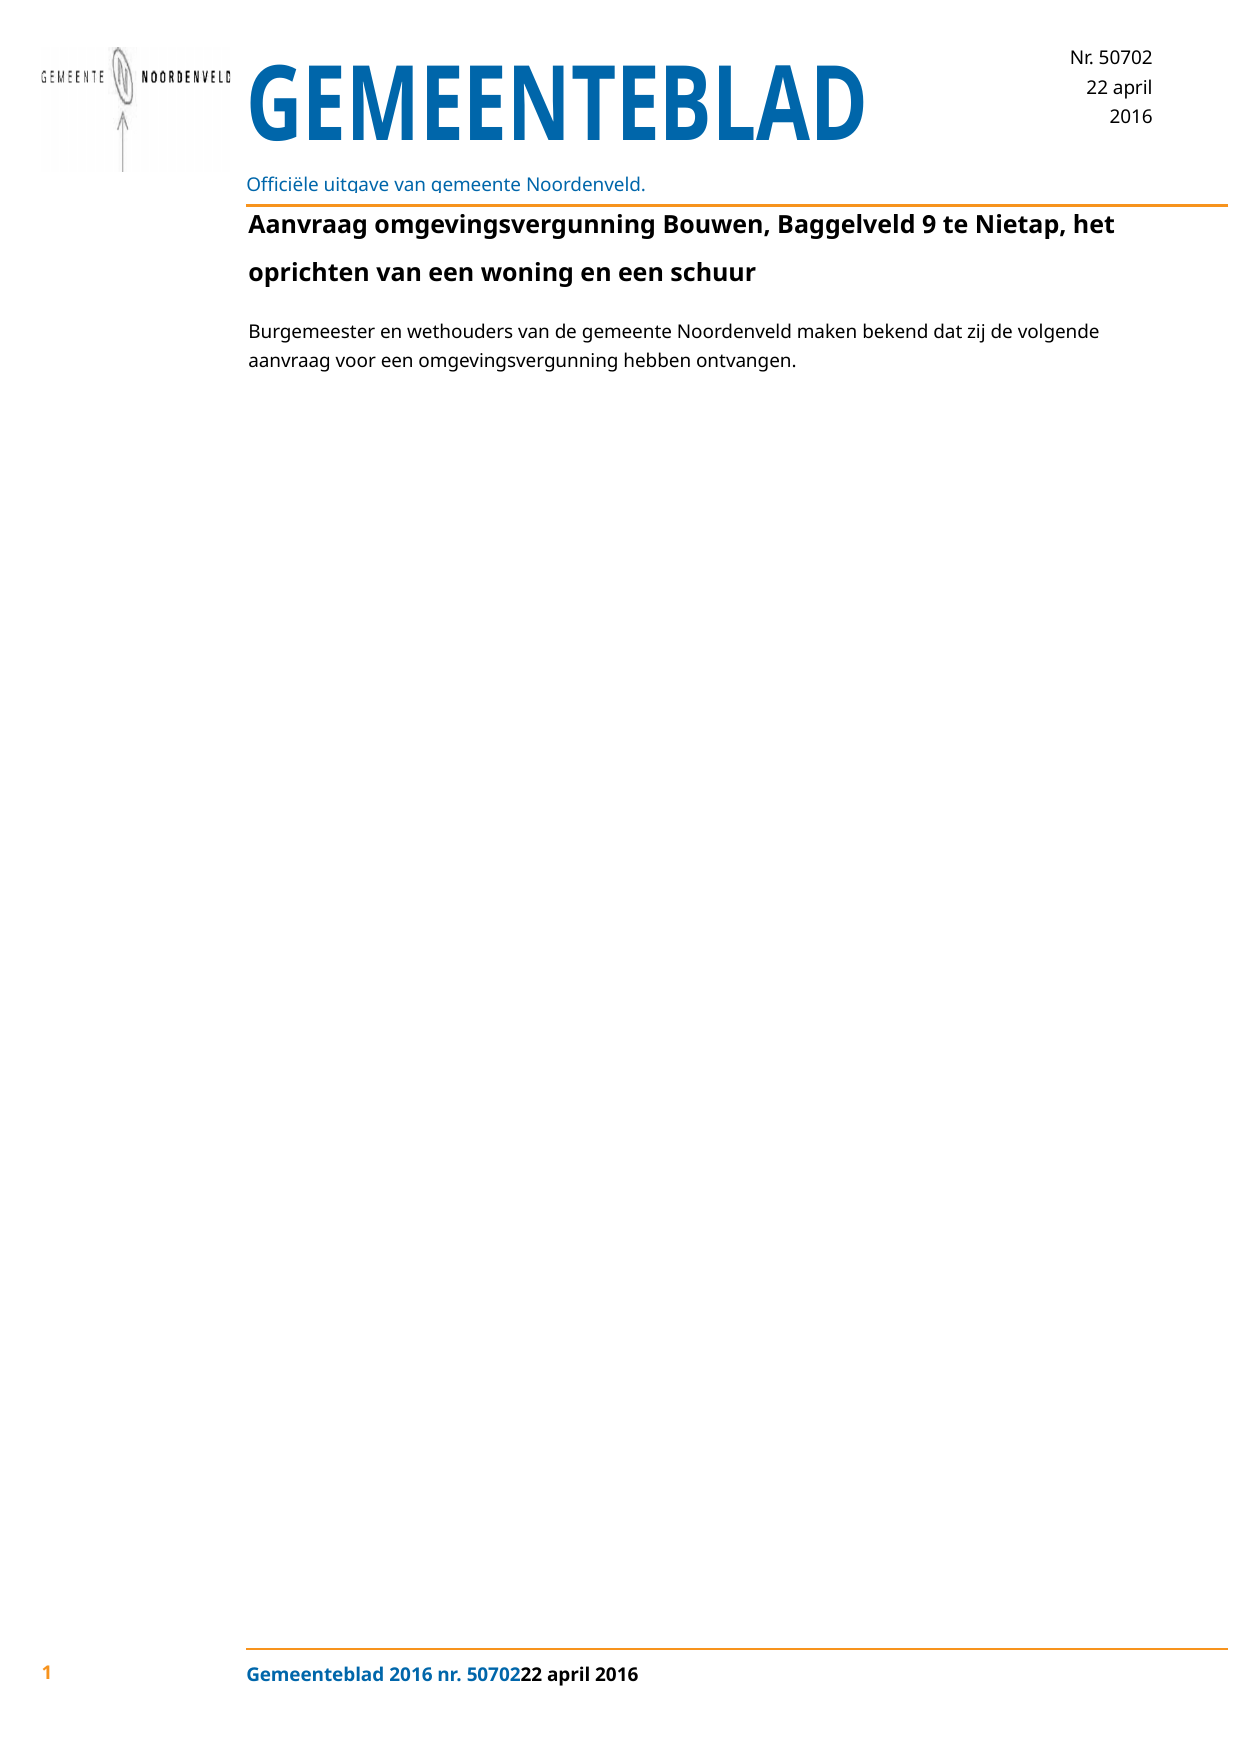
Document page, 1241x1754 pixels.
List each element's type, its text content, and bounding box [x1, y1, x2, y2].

picture [41, 47, 231, 172]
text Aanvraag omgevingsvergunning Bouwen, Baggelveld 9 te Nietap, het oprichten van een woning en een schuur [248, 207, 1152, 288]
text Burgemeester en wethouders van de gemeente Noordenveld maken bekend dat zij de volgende aanvraag voor een omgevingsvergunning hebben ontvangen. [248, 318, 1152, 373]
